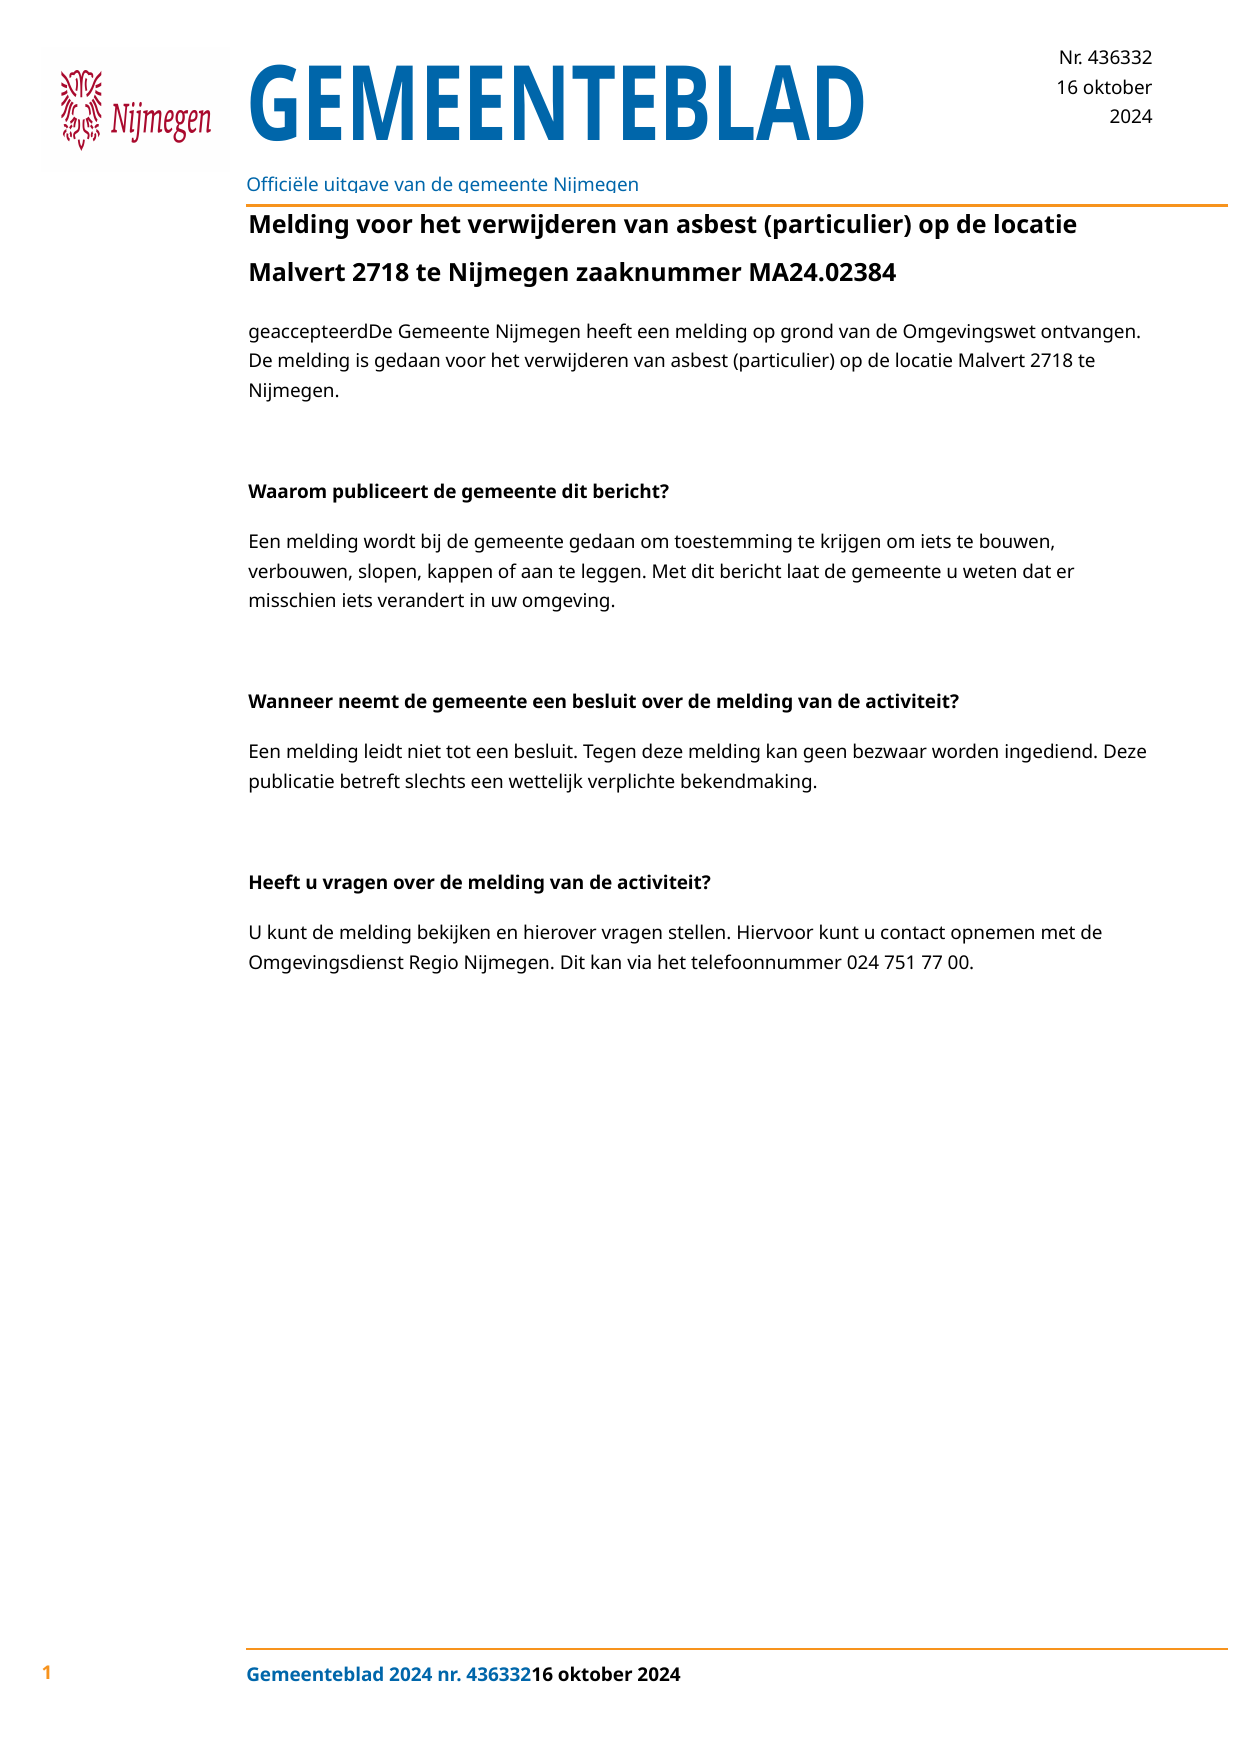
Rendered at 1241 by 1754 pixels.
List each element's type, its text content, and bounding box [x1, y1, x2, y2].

text Wanneer neemt de gemeente een besluit over de melding van de activiteit? [248, 688, 1152, 714]
picture [41, 47, 231, 172]
text Een melding leidt niet tot een besluit. Tegen deze melding kan geen bezwaar worden ingediend. Deze publicatie betreft slechts een wettelijk verplichte bekendmaking. [248, 739, 1152, 794]
text Waarom publiceert de gemeente dit bericht? [248, 478, 1152, 504]
text U kunt de melding bekijken en hierover vragen stellen. Hiervoor kunt u contact opnemen met de Omgevingsdienst Regio Nijmegen. Dit kan via het telefoonnummer 024 751 77 00. [248, 919, 1152, 975]
text Melding voor het verwijderen van asbest (particulier) op de locatie Malvert 2718 te Nijmegen zaaknummer MA24.02384 [248, 207, 1152, 288]
text Heeft u vragen over de melding van de activiteit? [248, 869, 1152, 895]
text Een melding wordt bij de gemeente gedaan om toestemming te krijgen om iets te bouwen, verbouwen, slopen, kappen of aan te leggen. Met dit bericht laat de gemeente u weten dat er misschien iets verandert in uw omgeving. [248, 528, 1152, 613]
text geaccepteerdDe Gemeente Nijmegen heeft een melding op grond van de Omgevingswet ontvangen. De melding is gedaan voor het verwijderen van asbest (particulier) op de locatie Malvert 2718 te Nijmegen. [248, 318, 1152, 403]
